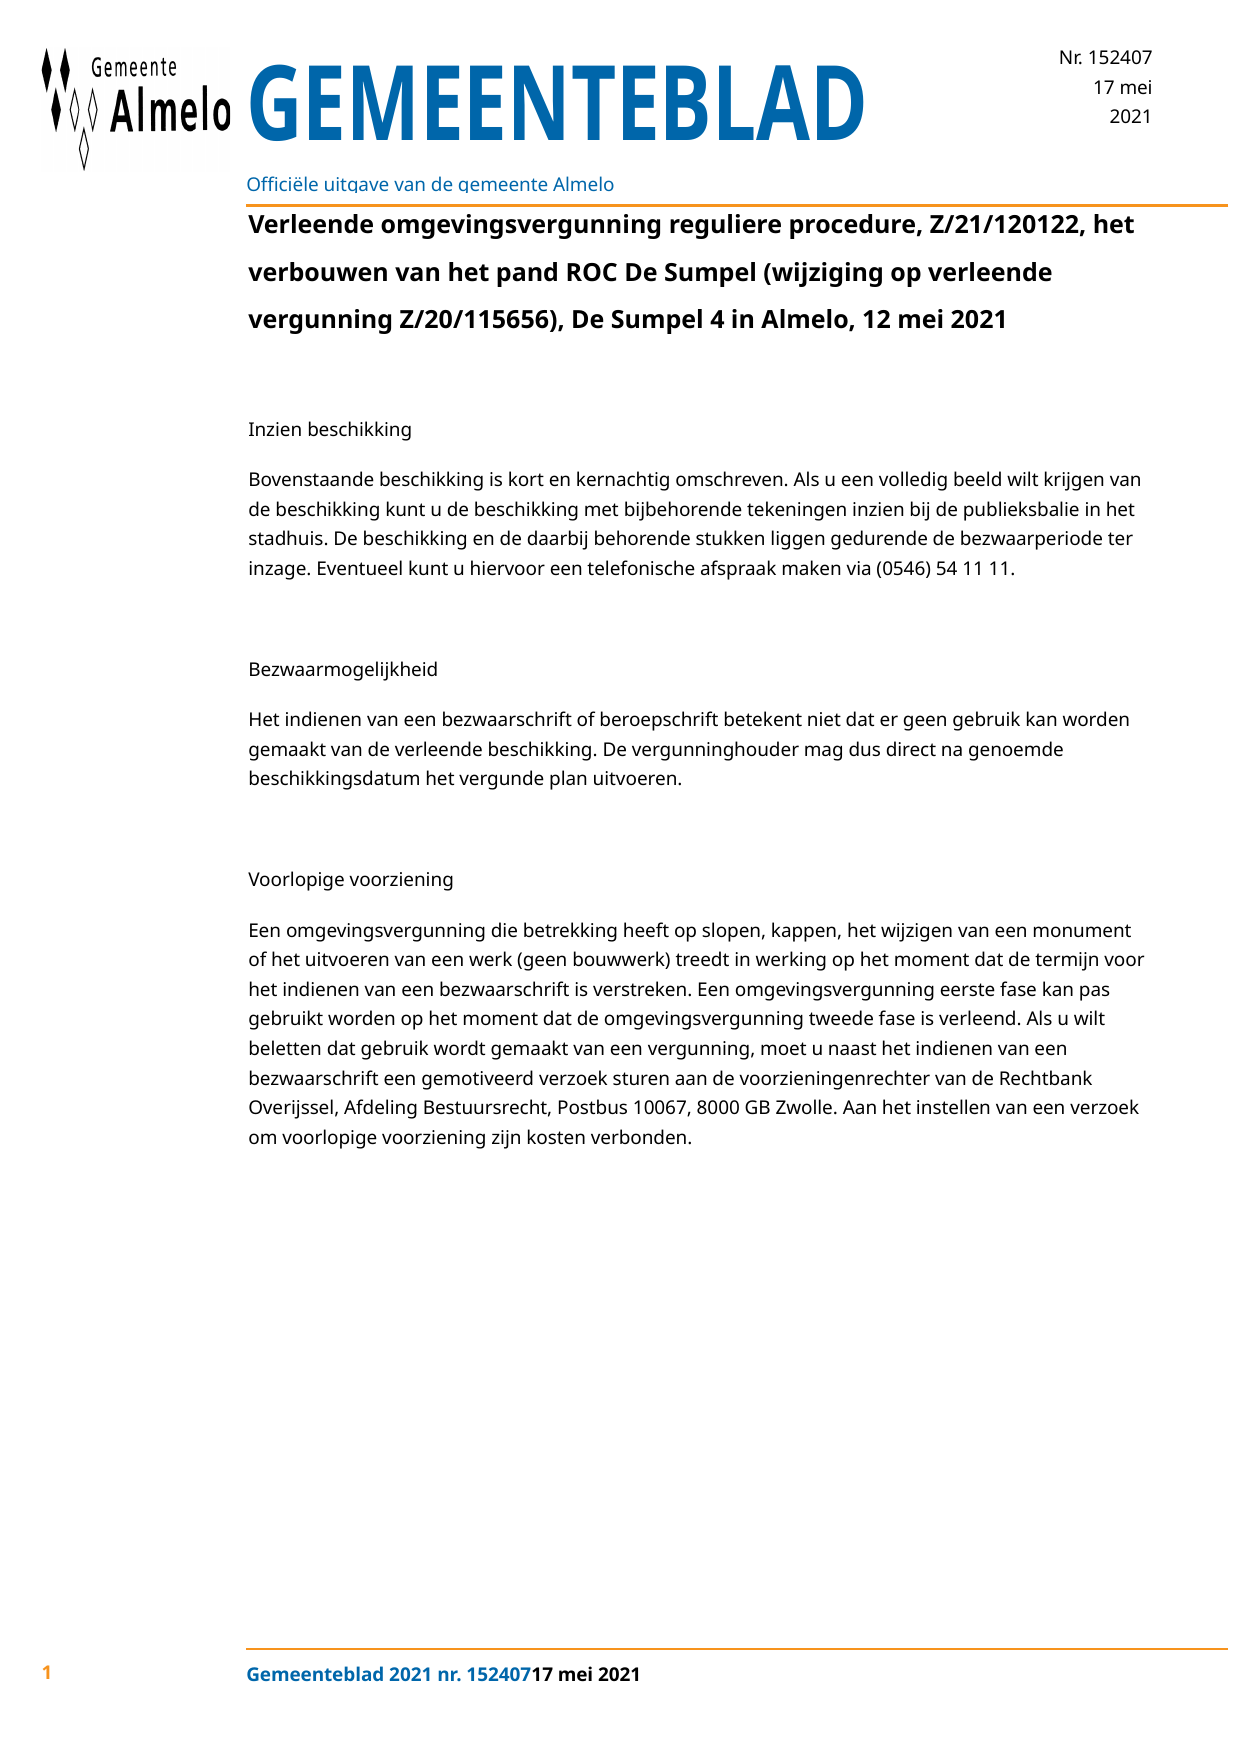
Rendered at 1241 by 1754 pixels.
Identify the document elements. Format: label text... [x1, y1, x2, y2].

picture [41, 47, 231, 172]
text Een omgevingsvergunning die betrekking heeft op slopen, kappen, het wijzigen van een monument of het uitvoeren van een werk (geen bouwwerk) treedt in werking op het moment dat de termijn voor het indienen van een bezwaarschrift is verstreken. Een omgevingsvergunning eerste fase kan pas gebruikt worden op het moment dat de omgevingsvergunning tweede fase is verleend. Als u wilt beletten dat gebruik wordt gemaakt van een vergunning, moet u naast het indienen van een bezwaarschrift een gemotiveerd verzoek sturen aan de voorzieningenrechter van de Rechtbank Overijssel, Afdeling Bestuursrecht, Postbus 10067, 8000 GB Zwolle. Aan het instellen van een verzoek om voorlopige voorziening zijn kosten verbonden. [248, 917, 1152, 1149]
text Bezwaarmogelijkheid [248, 656, 1152, 682]
text Het indienen van een bezwaarschrift of beroepschrift betekent niet dat er geen gebruik kan worden gemaakt van de verleende beschikking. De vergunninghouder mag dus direct na genoemde beschikkingsdatum het vergunde plan uitvoeren. [248, 706, 1152, 791]
text Bovenstaande beschikking is kort en kernachtig omschreven. Als u een volledig beeld wilt krijgen van de beschikking kunt u de beschikking met bijbehorende tekeningen inzien bij de publieksbalie in het stadhuis. De beschikking en de daarbij behorende stukken liggen gedurende de bezwaarperiode ter inzage. Eventueel kunt u hiervoor een telefonische afspraak maken via (0546) 54 11 11. [248, 466, 1152, 581]
text Voorlopige voorziening [248, 866, 1152, 892]
text Inzien beschikking [248, 416, 1152, 442]
text Verleende omgevingsvergunning reguliere procedure, Z/21/120122, het verbouwen van het pand ROC De Sumpel (wijziging op verleende vergunning Z/20/115656), De Sumpel 4 in Almelo, 12 mei 2021 [248, 207, 1152, 336]
